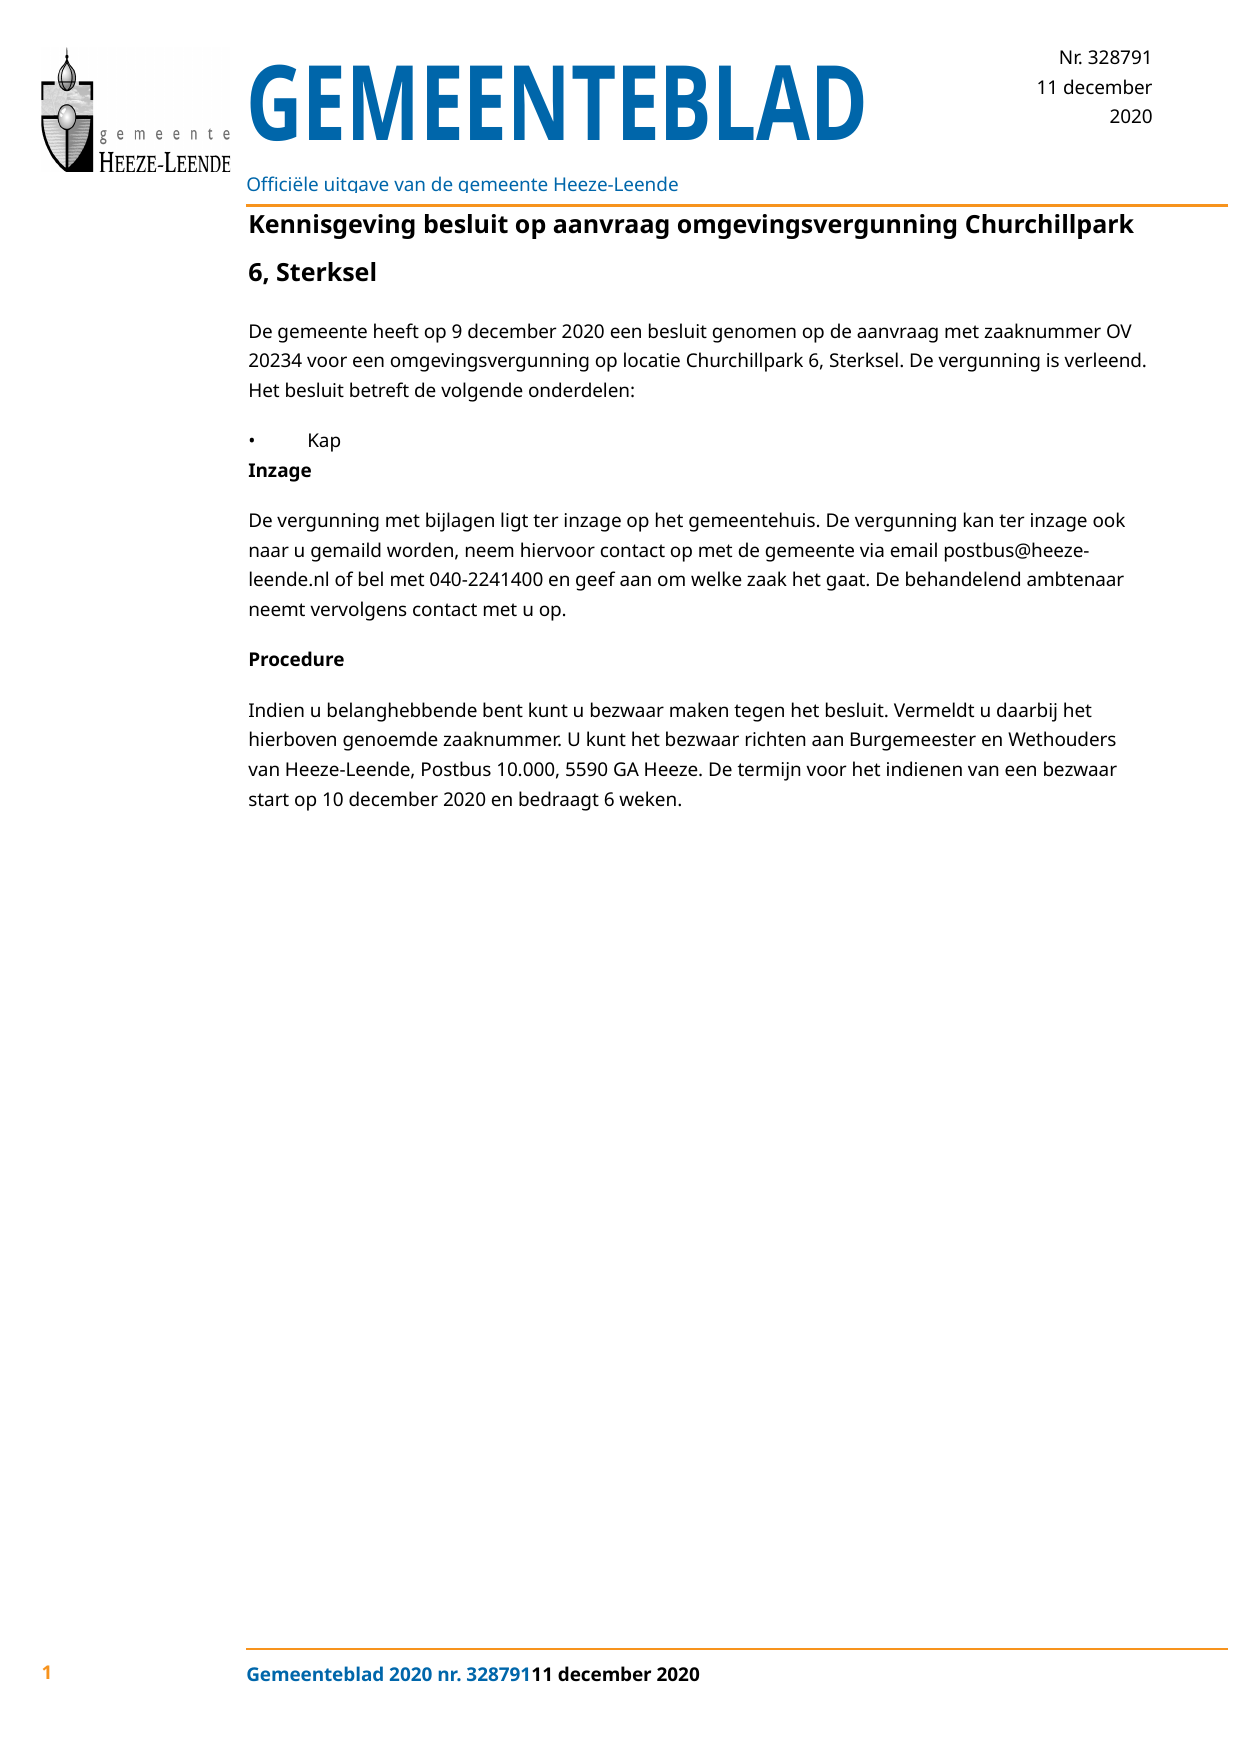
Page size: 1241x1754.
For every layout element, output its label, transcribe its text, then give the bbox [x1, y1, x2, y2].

list Kap [248, 427, 1152, 453]
text De gemeente heeft op 9 december 2020 een besluit genomen op de aanvraag met zaaknummer OV 20234 voor een omgevingsvergunning op locatie Churchillpark 6, Sterksel. De vergunning is verleend. Het besluit betreft de volgende onderdelen: [248, 318, 1152, 403]
text De vergunning met bijlagen ligt ter inzage op het gemeentehuis. De vergunning kan ter inzage ook naar u gemaild worden, neem hiervoor contact op met de gemeente via email postbus@heeze-leende.nl of bel met 040-2241400 en geef aan om welke zaak het gaat. De behandelend ambtenaar neemt vervolgens contact met u op. [248, 507, 1152, 622]
text Indien u belanghebbende bent kunt u bezwaar maken tegen het besluit. Vermeldt u daarbij het hierboven genoemde zaaknummer. U kunt het bezwaar richten aan Burgemeester en Wethouders van Heeze-Leende, Postbus 10.000, 5590 GA Heeze. De termijn voor het indienen van een bezwaar start op 10 december 2020 en bedraagt 6 weken. [248, 697, 1152, 812]
picture [41, 47, 231, 172]
text Procedure [248, 647, 1152, 672]
text Inzage [248, 457, 1152, 483]
text Kennisgeving besluit op aanvraag omgevingsvergunning Churchillpark 6, Sterksel [248, 207, 1152, 288]
